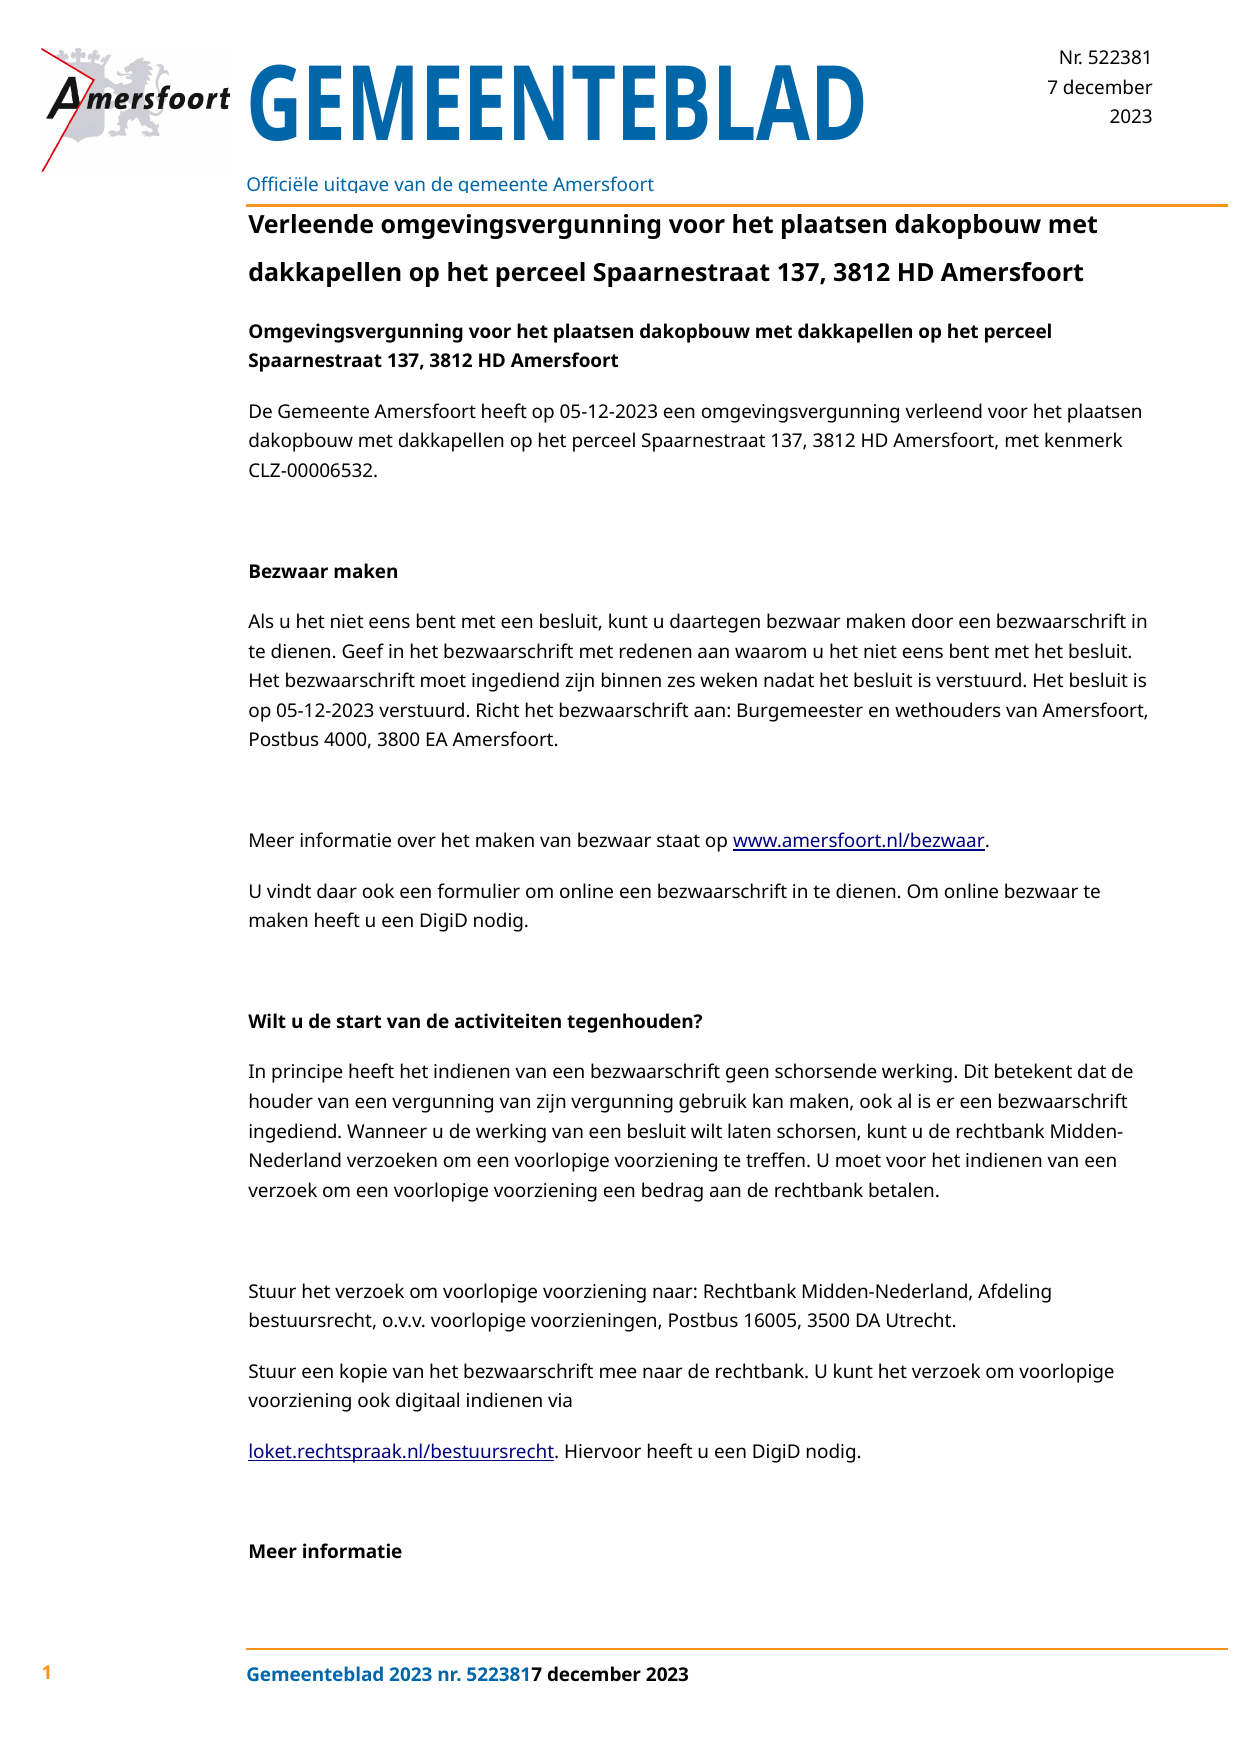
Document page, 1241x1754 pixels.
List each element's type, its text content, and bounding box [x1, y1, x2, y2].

text Als u het niet eens bent met een besluit, kunt u daartegen bezwaar maken door een bezwaarschrift in te dienen. Geef in het bezwaarschrift met redenen aan waarom u het niet eens bent met het besluit. Het bezwaarschrift moet ingediend zijn binnen zes weken nadat het besluit is verstuurd. Het besluit is op 05-12-2023 verstuurd. Richt het bezwaarschrift aan: Burgemeester en wethouders van Amersfoort, Postbus 4000, 3800 EA Amersfoort. [248, 608, 1152, 752]
text Verleende omgevingsvergunning voor het plaatsen dakopbouw met dakkapellen op het perceel Spaarnestraat 137, 3812 HD Amersfoort [248, 207, 1152, 288]
text loket.rechtspraak.nl/bestuursrecht. Hiervoor heeft u een DigiD nodig. [248, 1438, 1152, 1464]
text Omgevingsvergunning voor het plaatsen dakopbouw met dakkapellen op het perceel Spaarnestraat 137, 3812 HD Amersfoort [248, 318, 1152, 373]
text Meer informatie [248, 1539, 1152, 1564]
text De Gemeente Amersfoort heeft op 05-12-2023 een omgevingsvergunning verleend voor het plaatsen dakopbouw met dakkapellen op het perceel Spaarnestraat 137, 3812 HD Amersfoort, met kenmerk CLZ-00006532. [248, 398, 1152, 483]
text Stuur het verzoek om voorlopige voorziening naar: Rechtbank Midden-Nederland, Afdeling bestuursrecht, o.v.v. voorlopige voorzieningen, Postbus 16005, 3500 DA Utrecht. [248, 1278, 1152, 1333]
text In principe heeft het indienen van een bezwaarschrift geen schorsende werking. Dit betekent dat de houder van een vergunning van zijn vergunning gebruik kan maken, ook al is er een bezwaarschrift ingediend. Wanneer u de werking van een besluit wilt laten schorsen, kunt u de rechtbank Midden-Nederland verzoeken om een voorlopige voorziening te treffen. U moet voor het indienen van een verzoek om een voorlopige voorziening een bedrag aan de rechtbank betalen. [248, 1059, 1152, 1203]
text U vindt daar ook een formulier om online een bezwaarschrift in te dienen. Om online bezwaar te maken heeft u een DigiD nodig. [248, 878, 1152, 933]
picture [41, 47, 231, 172]
text Stuur een kopie van het bezwaarschrift mee naar de rechtbank. U kunt het verzoek om voorlopige voorziening ook digitaal indienen via [248, 1358, 1152, 1413]
text Wilt u de start van de activiteiten tegenhouden? [248, 1008, 1152, 1034]
text Meer informatie over het maken van bezwaar staat op www.amersfoort.nl/bezwaar. [248, 827, 1152, 853]
text Bezwaar maken [248, 558, 1152, 584]
